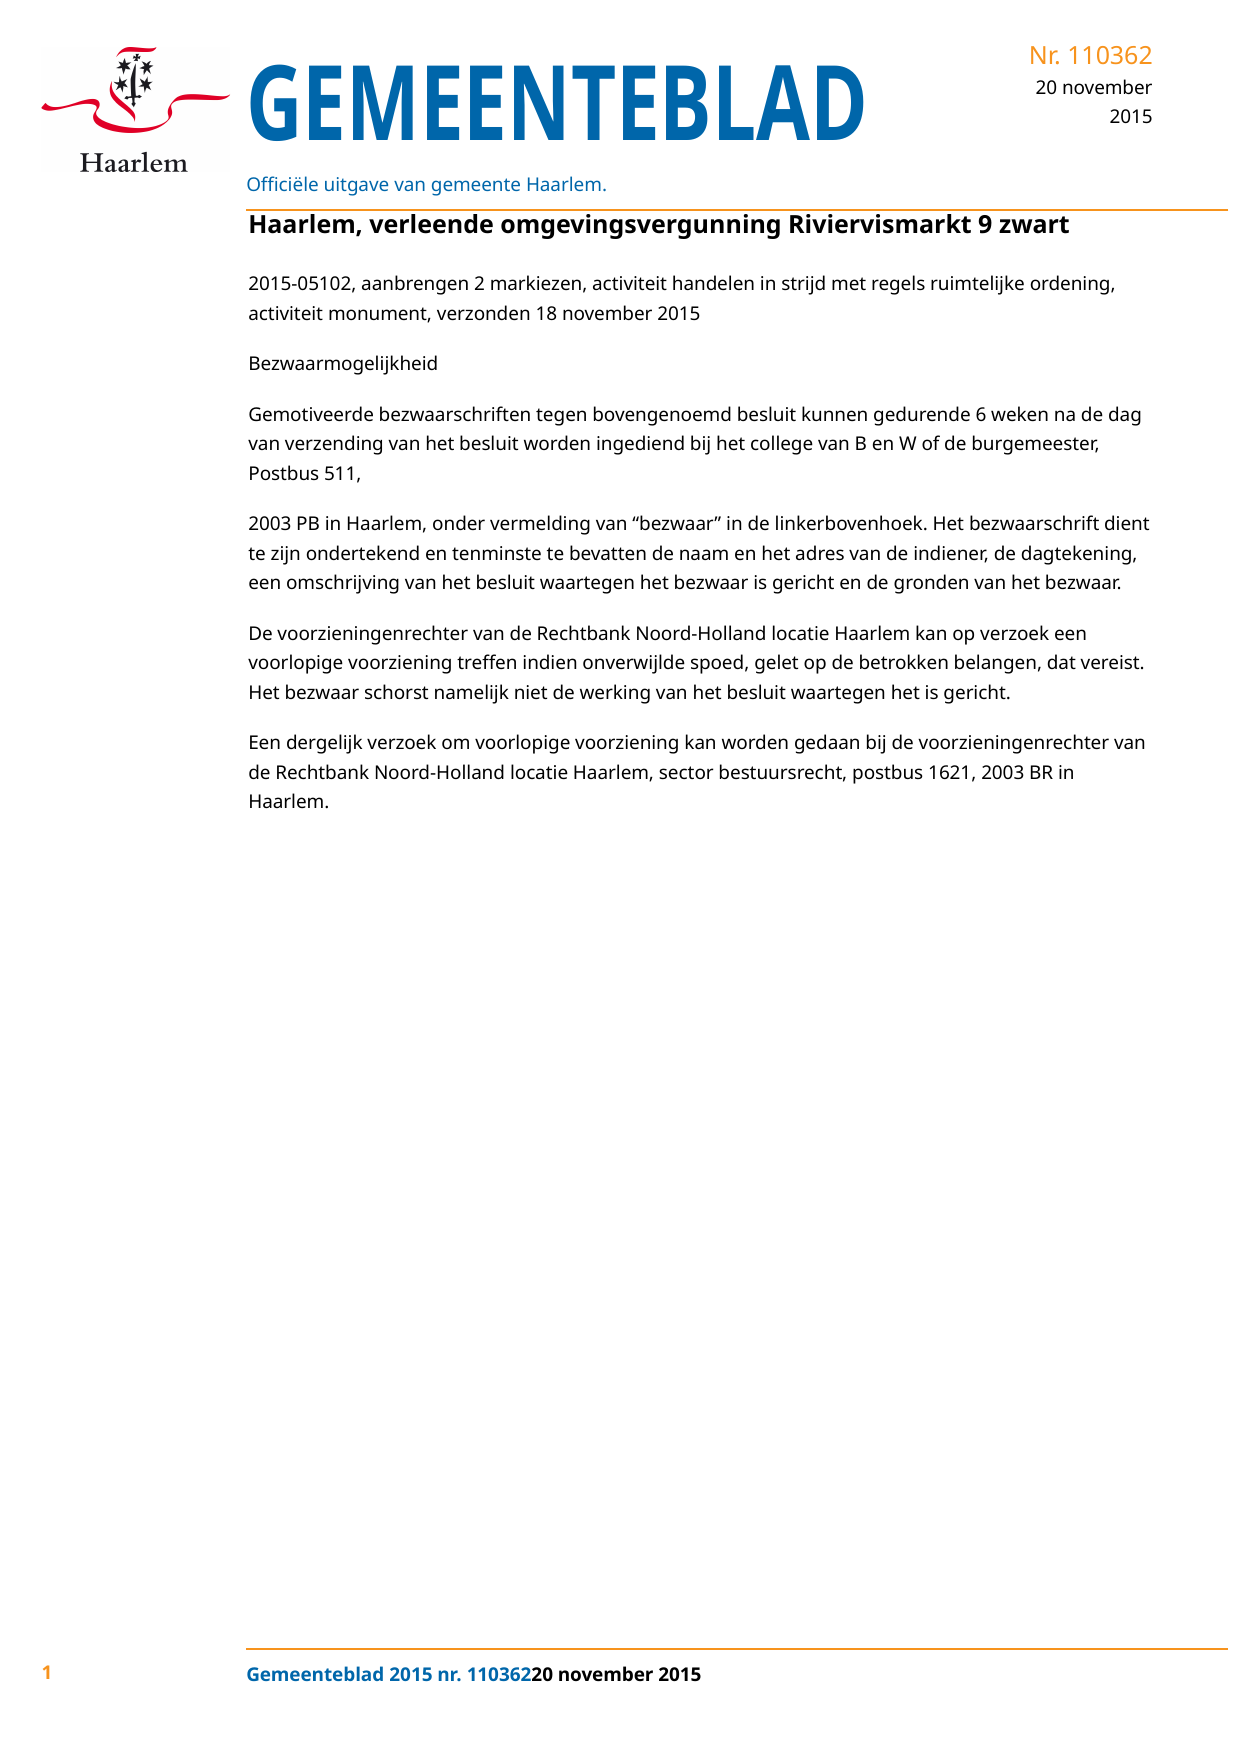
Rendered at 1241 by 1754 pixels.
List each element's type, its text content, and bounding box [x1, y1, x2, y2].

text De voorzieningenrechter van de Rechtbank Noord-Holland locatie Haarlem kan op verzoek een voorlopige voorziening treffen indien onverwijlde spoed, gelet op de betrokken belangen, dat vereist. Het bezwaar schorst namelijk niet de werking van het besluit waartegen het is gericht. [248, 620, 1152, 705]
text 2015-05102, aanbrengen 2 markiezen, activiteit handelen in strijd met regels ruimtelijke ordening, activiteit monument, verzonden 18 november 2015 [248, 270, 1152, 326]
text Bezwaarmogelijkheid [248, 350, 1152, 376]
text 2003 PB in Haarlem, onder vermelding van “bezwaar” in de linkerbovenhoek. Het bezwaarschrift dient te zijn ondertekend en tenminste te bevatten de naam en het adres van de indiener, de dagtekening, een omschrijving van het besluit waartegen het bezwaar is gericht en de gronden van het bezwaar. [248, 510, 1152, 595]
text Gemotiveerde bezwaarschriften tegen bovengenoemd besluit kunnen gedurende 6 weken na de dag van verzending van het besluit worden ingediend bij het college van B en W of de burgemeester, Postbus 511, [248, 401, 1152, 486]
text Een dergelijk verzoek om voorlopige voorziening kan worden gedaan bij de voorzieningenrechter van de Rechtbank Noord-Holland locatie Haarlem, sector bestuursrecht, postbus 1621, 2003 BR in Haarlem. [248, 729, 1152, 814]
picture [41, 47, 231, 172]
text Haarlem, verleende omgevingsvergunning Riviervismarkt 9 zwart [248, 211, 1152, 241]
